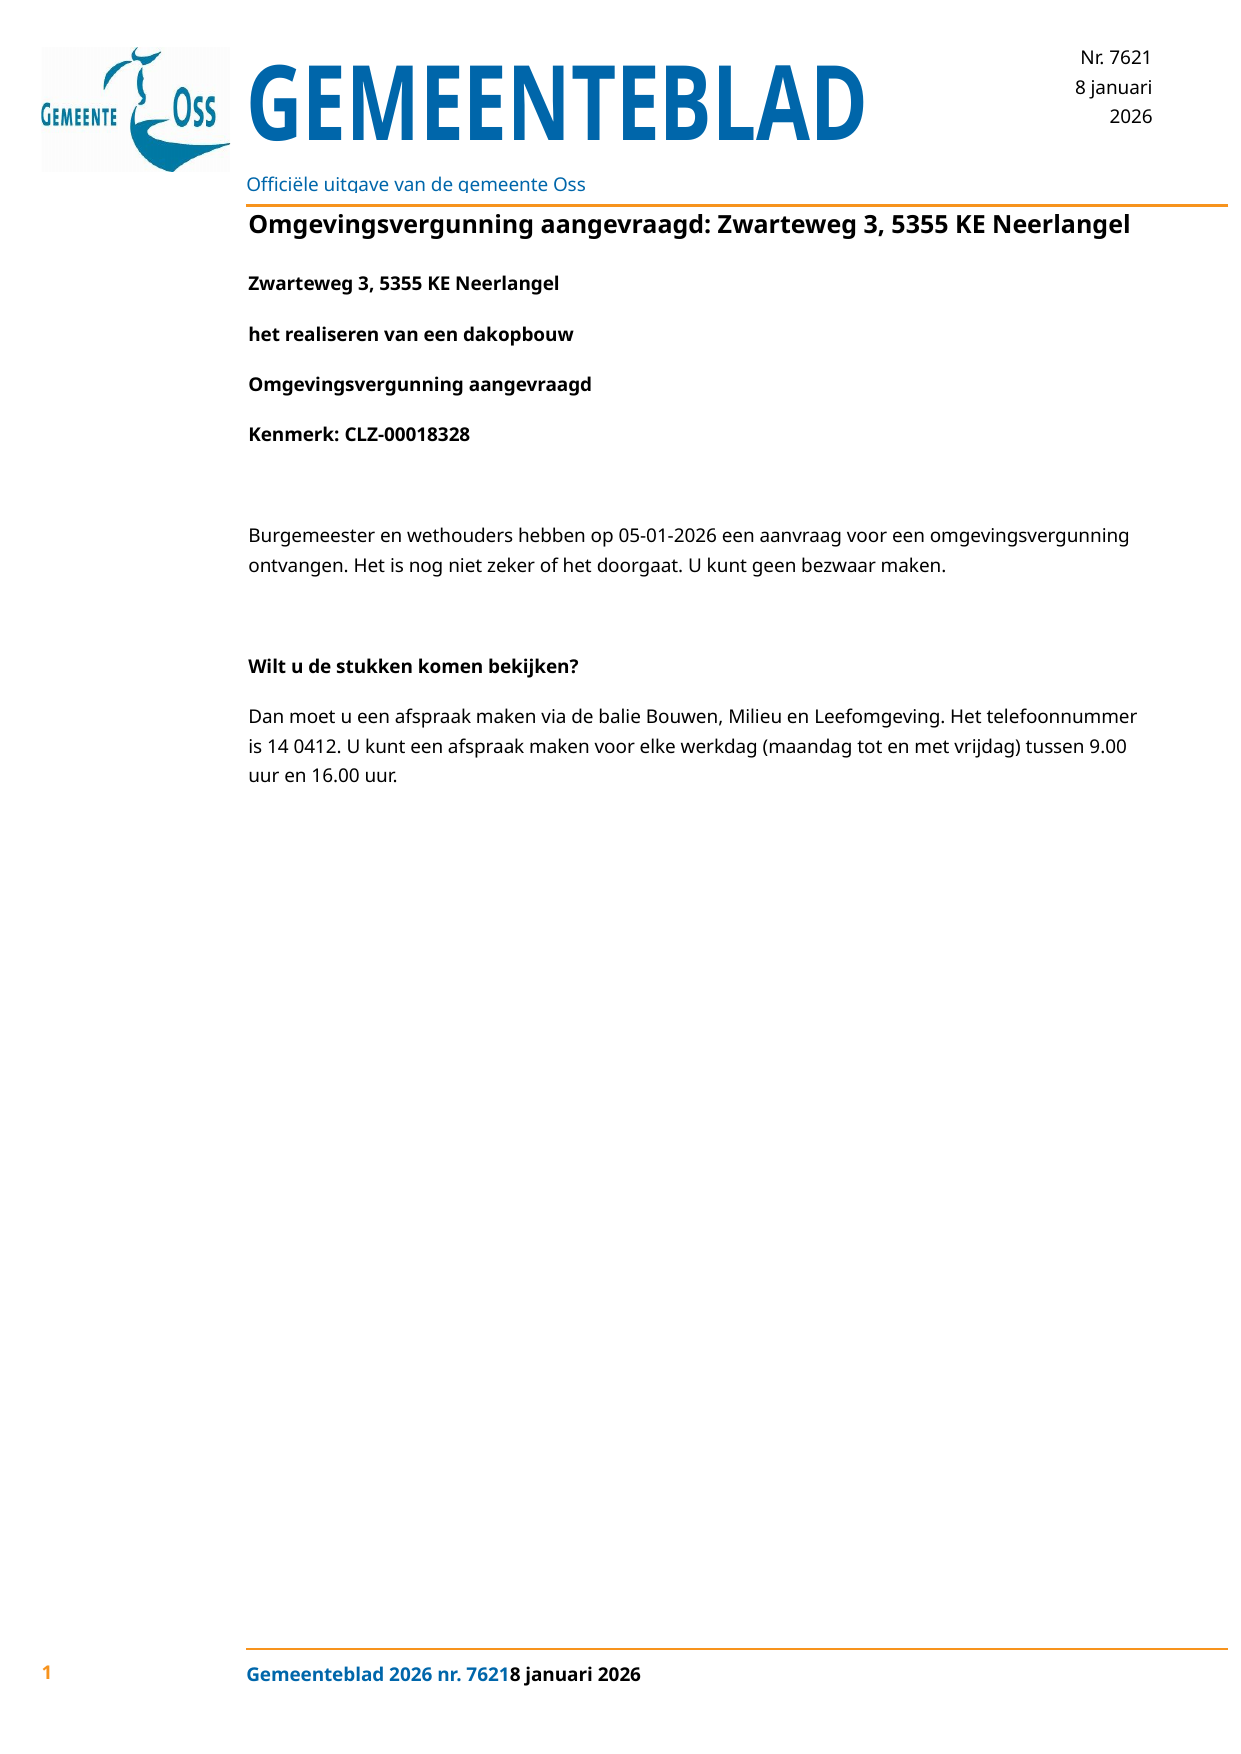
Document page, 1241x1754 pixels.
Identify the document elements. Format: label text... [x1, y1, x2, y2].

text Dan moet u een afspraak maken via de balie Bouwen, Milieu en Leefomgeving. Het telefoonnummer is 14 0412. U kunt een afspraak maken voor elke werkdag (maandag tot en met vrijdag) tussen 9.00 uur en 16.00 uur. [248, 703, 1152, 788]
picture [41, 47, 231, 172]
text het realiseren van een dakopbouw [248, 321, 1152, 346]
text Omgevingsvergunning aangevraagd: Zwarteweg 3, 5355 KE Neerlangel [248, 207, 1152, 241]
text Burgemeester en wethouders hebben op 05-01-2026 een aanvraag voor een omgevingsvergunning ontvangen. Het is nog niet zeker of het doorgaat. U kunt geen bezwaar maken. [248, 522, 1152, 578]
text Omgevingsvergunning aangevraagd [248, 371, 1152, 397]
text Wilt u de stukken komen bekijken? [248, 653, 1152, 678]
text Kenmerk: CLZ-00018328 [248, 422, 1152, 447]
text Zwarteweg 3, 5355 KE Neerlangel [248, 270, 1152, 296]
